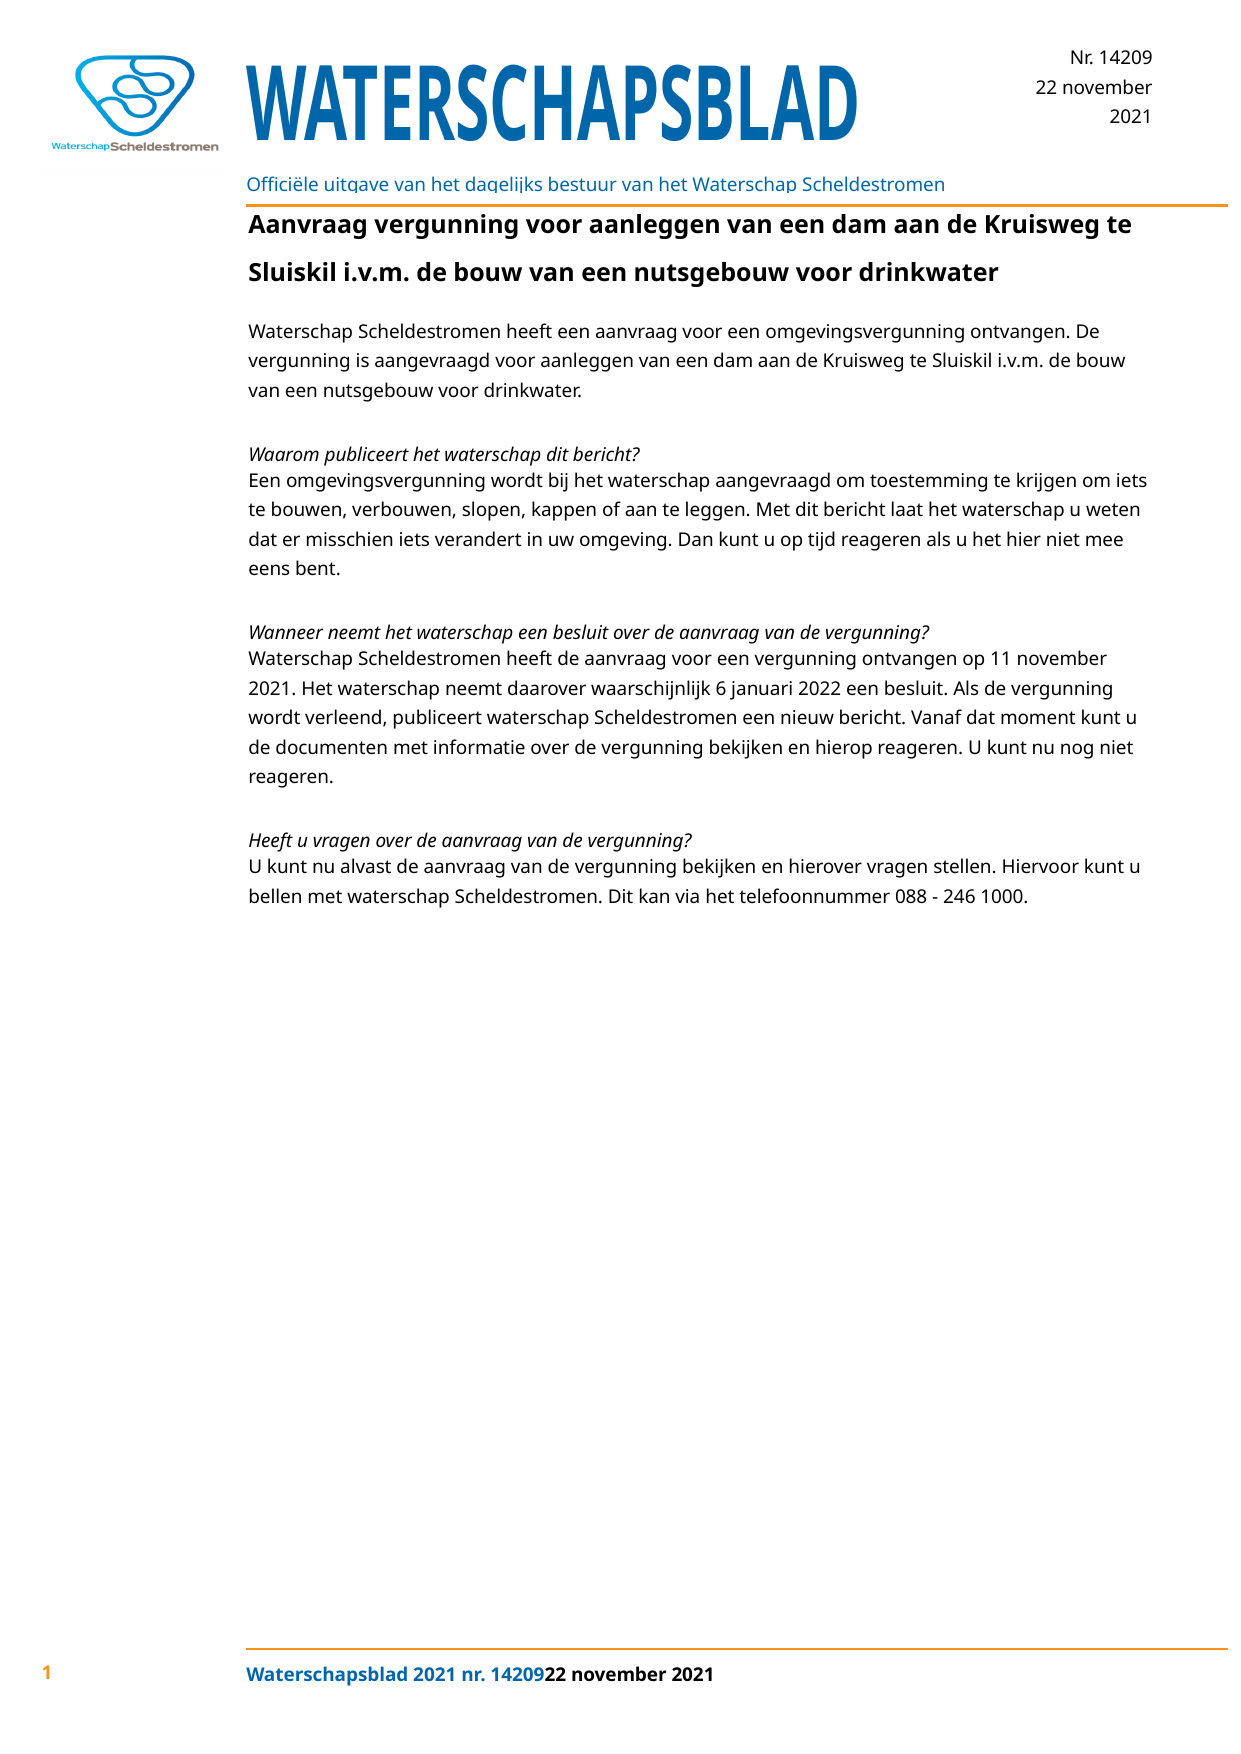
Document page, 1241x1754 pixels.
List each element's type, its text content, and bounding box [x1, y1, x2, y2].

text Wanneer neemt het waterschap een besluit over de aanvraag van de vergunning? [248, 619, 1152, 645]
text Waterschap Scheldestromen heeft de aanvraag voor een vergunning ontvangen op 11 november 2021. Het waterschap neemt daarover waarschijnlijk 6 januari 2022 een besluit. Als de vergunning wordt verleend, publiceert waterschap Scheldestromen een nieuw bericht. Vanaf dat moment kunt u de documenten met informatie over de vergunning bekijken en hierop reageren. U kunt nu nog niet reageren. [248, 645, 1152, 789]
text Heeft u vragen over de aanvraag van de vergunning? [248, 827, 1152, 853]
text Een omgevingsvergunning wordt bij het waterschap aangevraagd om toestemming te krijgen om iets te bouwen, verbouwen, slopen, kappen of aan te leggen. Met dit bericht laat het waterschap u weten dat er misschien iets verandert in uw omgeving. Dan kunt u op tijd reageren als u het hier niet mee eens bent. [248, 467, 1152, 581]
text Aanvraag vergunning voor aanleggen van een dam aan de Kruisweg te Sluiskil i.v.m. de bouw van een nutsgebouw voor drinkwater [248, 207, 1152, 288]
picture [41, 47, 231, 172]
text Waarom publiceert het waterschap dit bericht? [248, 441, 1152, 467]
text Waterschap Scheldestromen heeft een aanvraag voor een omgevingsvergunning ontvangen. De vergunning is aangevraagd voor aanleggen van een dam aan de Kruisweg te Sluiskil i.v.m. de bouw van een nutsgebouw voor drinkwater. [248, 318, 1152, 403]
text U kunt nu alvast de aanvraag van de vergunning bekijken en hierover vragen stellen. Hiervoor kunt u bellen met waterschap Scheldestromen. Dit kan via het telefoonnummer 088 - 246 1000. [248, 853, 1152, 908]
